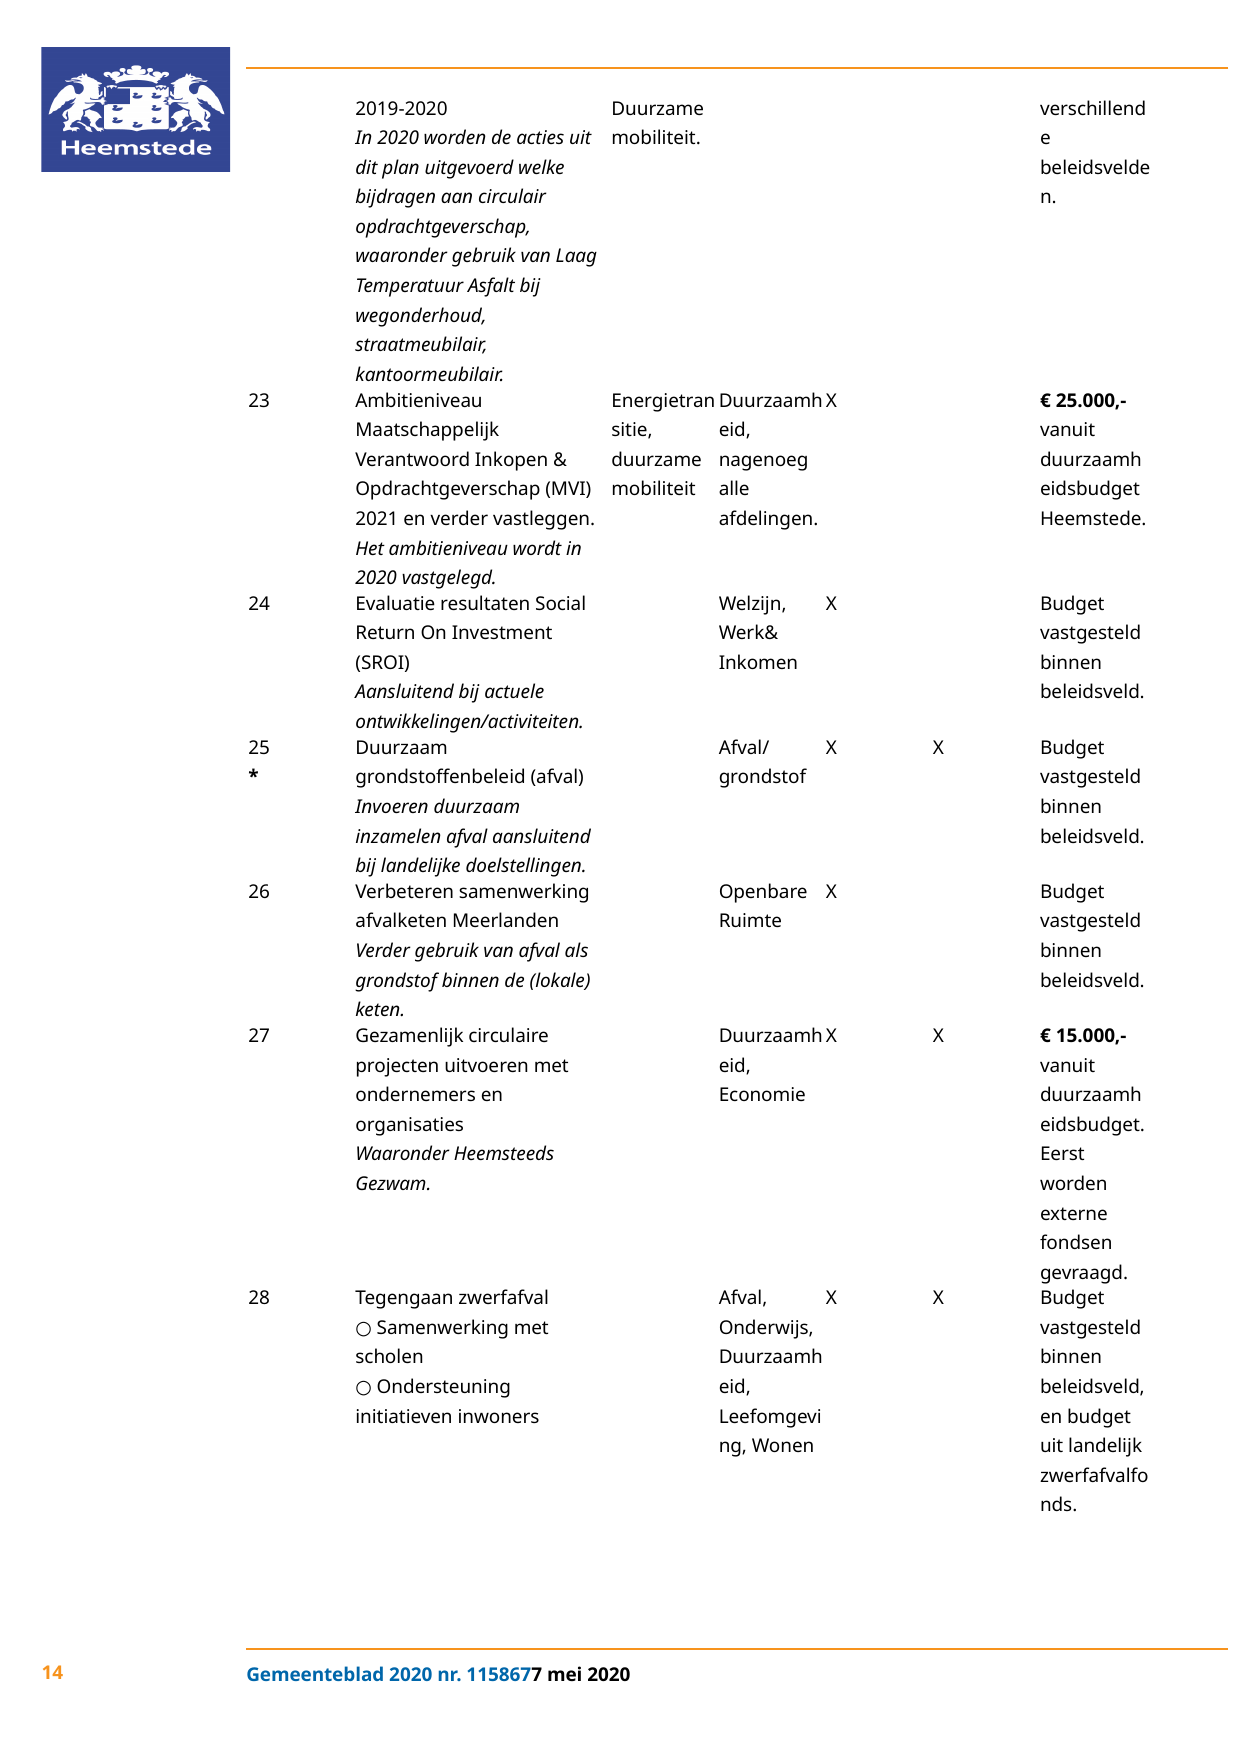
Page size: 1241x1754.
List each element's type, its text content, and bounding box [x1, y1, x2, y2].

table_cell Welzijn, Werk& Inkomen [719, 590, 826, 734]
table_cell X [933, 1022, 1040, 1284]
table_cell verschillende beleidsvelden. [1040, 95, 1152, 387]
picture [41, 47, 231, 172]
table_cell 27 [248, 1022, 355, 1284]
table_cell Energietransitie, duurzame mobiliteit [611, 387, 718, 590]
table_cell 26 [248, 878, 355, 1022]
table_cell X [826, 1022, 933, 1284]
table_cell [719, 95, 826, 387]
table_cell 25 * [248, 734, 355, 878]
table_cell [611, 734, 718, 878]
table_cell 24 [248, 590, 355, 734]
table_cell X [826, 734, 933, 878]
table_cell € 15.000,- vanuit duurzaamheidsbudget. Eerst worden externe fondsen gevraagd. [1040, 1022, 1152, 1284]
table_cell Tegengaan zwerfafval ○ Samenwerking met scholen ○ Ondersteuning initiatieven inwoners [355, 1285, 611, 1517]
table_cell [611, 1285, 718, 1517]
table_cell Budget vastgesteld binnen beleidsveld. [1040, 590, 1152, 734]
table_cell [611, 878, 718, 1022]
table_cell [933, 878, 1040, 1022]
table_cell Budget vastgesteld binnen beleidsveld. [1040, 878, 1152, 1022]
table_cell X [826, 1285, 933, 1517]
table_cell Duurzame mobiliteit. [611, 95, 718, 387]
table_cell Openbare Ruimte [719, 878, 826, 1022]
table_cell [933, 590, 1040, 734]
table_cell X [933, 734, 1040, 878]
table_cell X [933, 1285, 1040, 1517]
table_cell Budget vastgesteld binnen beleidsveld, en budget uit landelijk zwerfafvalfonds. [1040, 1285, 1152, 1517]
table_cell € 25.000,- vanuit duurzaamheidsbudget Heemstede. [1040, 387, 1152, 590]
table_cell [611, 1022, 718, 1284]
table_cell Afval/grondstof [719, 734, 826, 878]
table_cell [826, 95, 933, 387]
table_cell X [826, 590, 933, 734]
table_cell [933, 95, 1040, 387]
table_cell X [826, 387, 933, 590]
table_cell [611, 590, 718, 734]
table_cell [248, 95, 355, 387]
table_cell Gezamenlijk circulaire projecten uitvoeren met ondernemers en organisaties Waaronder Heemsteeds Gezwam. [355, 1022, 611, 1284]
table_cell [933, 387, 1040, 590]
table_cell 28 [248, 1285, 355, 1517]
table_cell Duurzaamheid, nagenoeg alle afdelingen. [719, 387, 826, 590]
table_cell X [826, 878, 933, 1022]
table_cell Ambitieniveau Maatschappelijk Verantwoord Inkopen & Opdrachtgeverschap (MVI) 2021 en verder vastleggen. Het ambitieniveau wordt in 2020 vastgelegd. [355, 387, 611, 590]
table_cell Afval, Onderwijs, Duurzaamheid, Leefomgeving, Wonen [719, 1285, 826, 1517]
table_cell Evaluatie resultaten Social Return On Investment (SROI) Aansluitend bij actuele ontwikkelingen/activiteiten. [355, 590, 611, 734]
table_cell 2019-2020 In 2020 worden de acties uit dit plan uitgevoerd welke bijdragen aan circulair opdrachtgeverschap, waaronder gebruik van Laag Temperatuur Asfalt bij wegonderhoud, straatmeubilair, kantoormeubilair. [355, 95, 611, 387]
table_cell 23 [248, 387, 355, 590]
table_cell Budget vastgesteld binnen beleidsveld. [1040, 734, 1152, 878]
table_cell Duurzaam grondstoffenbeleid (afval) Invoeren duurzaam inzamelen afval aansluitend bij landelijke doelstellingen. [355, 734, 611, 878]
table_cell Duurzaamheid, Economie [719, 1022, 826, 1284]
table_cell Verbeteren samenwerking afvalketen Meerlanden Verder gebruik van afval als grondstof binnen de (lokale) keten. [355, 878, 611, 1022]
